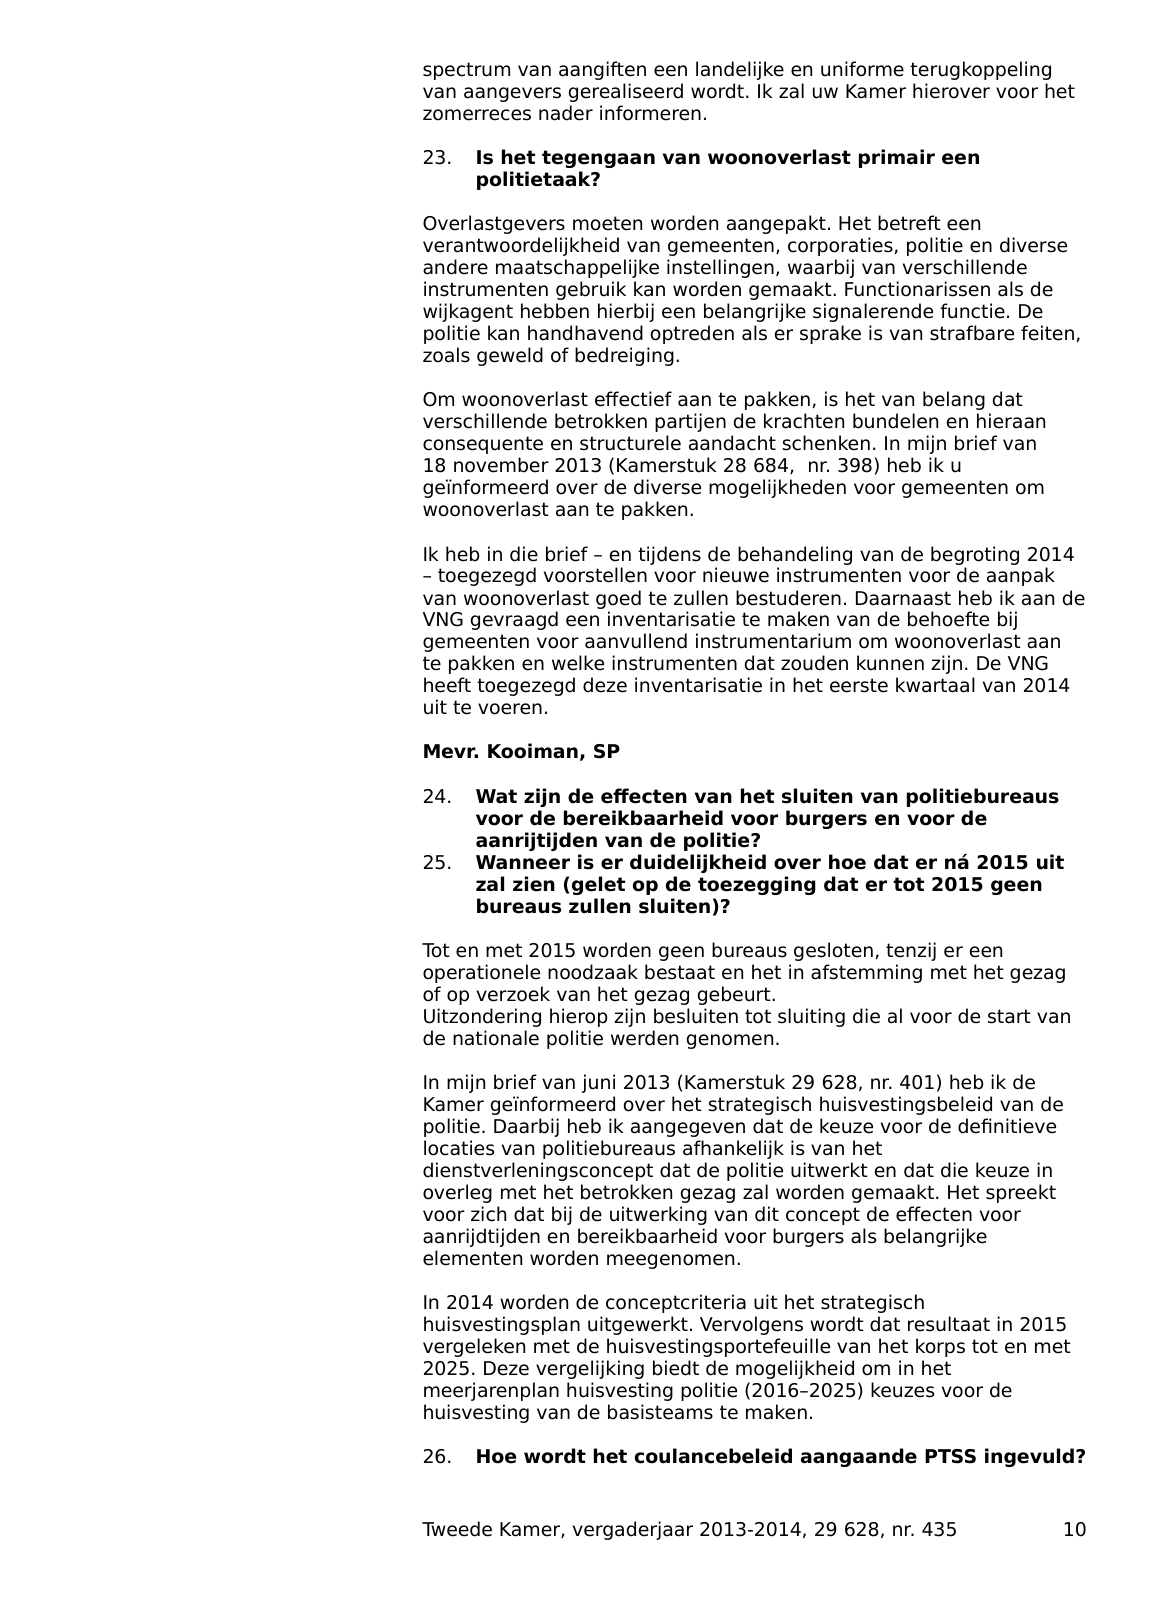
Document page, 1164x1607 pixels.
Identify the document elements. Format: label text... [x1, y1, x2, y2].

subtitle Mevr. Kooiman, SP [422, 741, 1087, 763]
text 24. Wat zijn de effecten van het sluiten van politiebureaus voor de bereikbaarheid voor burgers en voor de aanrijtijden van de politie? [422, 786, 1087, 852]
text Overlastgevers moeten worden aangepakt. Het betreft een verantwoordelijkheid van gemeenten, corporaties, politie en diverse andere maatschappelijke instellingen, waarbij van verschillende instrumenten gebruik kan worden gemaakt. Functionarissen als de wijkagent hebben hierbij een belangrijke signalerende functie. De politie kan handhavend optreden als er sprake is van strafbare feiten, zoals geweld of bedreiging. [422, 213, 1087, 367]
text spectrum van aangiften een landelijke en uniforme terugkoppeling van aangevers gerealiseerd wordt. Ik zal uw Kamer hierover voor het zomerreces nader informeren. [422, 59, 1087, 125]
text Om woonoverlast effectief aan te pakken, is het van belang dat verschillende betrokken partijen de krachten bundelen en hieraan consequente en structurele aandacht schenken. In mijn brief van 18 november 2013 (Kamerstuk 28 684, nr. 398) heb ik u geïnformeerd over de diverse mogelijkheden voor gemeenten om woonoverlast aan te pakken. [422, 389, 1087, 521]
text In mijn brief van juni 2013 (Kamerstuk 29 628, nr. 401) heb ik de Kamer geïnformeerd over het strategisch huisvestingsbeleid van de politie. Daarbij heb ik aangegeven dat de keuze voor de definitieve locaties van politiebureaus afhankelijk is van het dienstverleningsconcept dat de politie uitwerkt en dat die keuze in overleg met het betrokken gezag zal worden gemaakt. Het spreekt voor zich dat bij de uitwerking van dit concept de effecten voor aanrijdtijden en bereikbaarheid voor burgers als belangrijke elementen worden meegenomen. [422, 1072, 1087, 1269]
text 26. Hoe wordt het coulancebeleid aangaande PTSS ingevuld? [422, 1446, 1087, 1468]
text 23. Is het tegengaan van woonoverlast primair een politietaak? [422, 147, 1087, 191]
text Ik heb in die brief – en tijdens de behandeling van de begroting 2014 – toegezegd voorstellen voor nieuwe instrumenten voor de aanpak van woonoverlast goed te zullen bestuderen. Daarnaast heb ik aan de VNG gevraagd een inventarisatie te maken van de behoefte bij gemeenten voor aanvullend instrumentarium om woonoverlast aan te pakken en welke instrumenten dat zouden kunnen zijn. De VNG heeft toegezegd deze inventarisatie in het eerste kwartaal van 2014 uit te voeren. [422, 543, 1087, 719]
text In 2014 worden de conceptcriteria uit het strategisch huisvestingsplan uitgewerkt. Vervolgens wordt dat resultaat in 2015 vergeleken met de huisvestingsportefeuille van het korps tot en met 2025. Deze vergelijking biedt de mogelijkheid om in het meerjarenplan huisvesting politie (2016–2025) keuzes voor de huisvesting van de basisteams te maken. [422, 1292, 1087, 1424]
text Uitzondering hierop zijn besluiten tot sluiting die al voor de start van de nationale politie werden genomen. [422, 1006, 1087, 1049]
text Tot en met 2015 worden geen bureaus gesloten, tenzij er een operationele noodzaak bestaat en het in afstemming met het gezag of op verzoek van het gezag gebeurt. [422, 940, 1087, 1006]
text 25. Wanneer is er duidelijkheid over hoe dat er ná 2015 uit zal zien (gelet op de toezegging dat er tot 2015 geen bureaus zullen sluiten)? [422, 852, 1087, 917]
